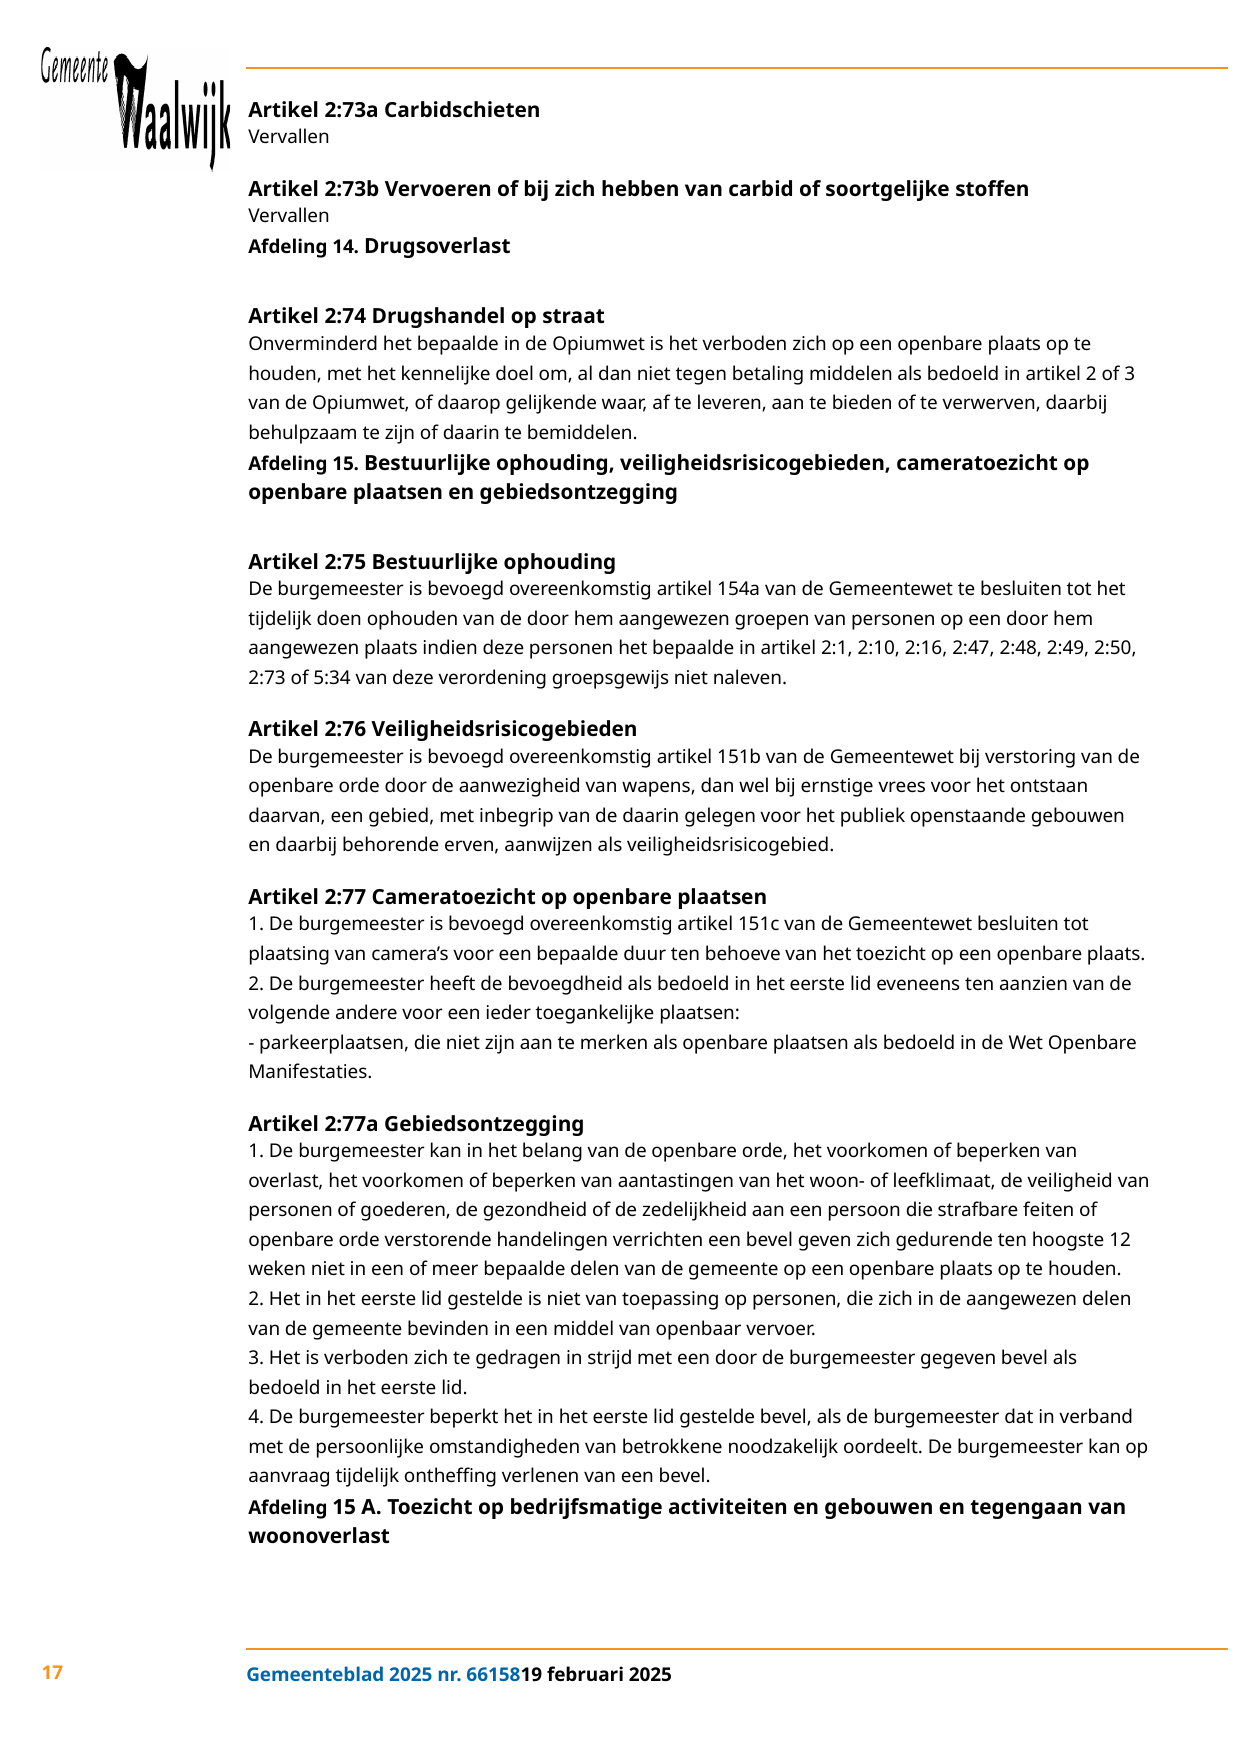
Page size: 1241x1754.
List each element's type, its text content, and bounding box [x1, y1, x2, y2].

text Vervallen [248, 123, 1152, 149]
text - parkeerplaatsen, die niet zijn aan te merken als openbare plaatsen als bedoeld in de Wet Openbare Manifestaties. [248, 1029, 1152, 1084]
picture [41, 47, 231, 172]
text 4. De burgemeester beperkt het in het eerste lid gestelde bevel, als de burgemeester dat in verband met de persoonlijke omstandigheden van betrokkene noodzakelijk oordeelt. De burgemeester kan op aanvraag tijdelijk ontheffing verlenen van een bevel. [248, 1403, 1152, 1488]
text Afdeling 15 A. Toezicht op bedrijfsmatige activiteiten en gebouwen en tegengaan van woonoverlast [248, 1492, 1152, 1549]
text Artikel 2:73a Carbidschieten [248, 95, 1152, 123]
text 2. De burgemeester heeft de bevoegdheid als bedoeld in het eerste lid eveneens ten aanzien van de volgende andere voor een ieder toegankelijke plaatsen: [248, 970, 1152, 1025]
text Afdeling 15. Bestuurlijke ophouding, veiligheidsrisicogebieden, cameratoezicht op openbare plaatsen en gebiedsontzegging [248, 448, 1152, 505]
text Artikel 2:77 Cameratoezicht op openbare plaatsen [248, 882, 1152, 911]
text 2. Het in het eerste lid gestelde is niet van toepassing op personen, die zich in de aangewezen delen van de gemeente bevinden in een middel van openbaar vervoer. [248, 1285, 1152, 1341]
text Artikel 2:77a Gebiedsontzegging [248, 1109, 1152, 1137]
text 3. Het is verboden zich te gedragen in strijd met een door de burgemeester gegeven bevel als bedoeld in het eerste lid. [248, 1344, 1152, 1400]
text Artikel 2:73b Vervoeren of bij zich hebben van carbid of soortgelijke stoffen [248, 174, 1152, 202]
text 1. De burgemeester kan in het belang van de openbare orde, het voorkomen of beperken van overlast, het voorkomen of beperken van aantastingen van het woon- of leefklimaat, de veiligheid van personen of goederen, de gezondheid of de zedelijkheid aan een persoon die strafbare feiten of openbare orde verstorende handelingen verrichten een bevel geven zich gedurende ten hoogste 12 weken niet in een of meer bepaalde delen van de gemeente op een openbare plaats op te houden. [248, 1137, 1152, 1281]
text De burgemeester is bevoegd overeenkomstig artikel 151b van de Gemeentewet bij verstoring van de openbare orde door de aanwezigheid van wapens, dan wel bij ernstige vrees voor het ontstaan daarvan, een gebied, met inbegrip van de daarin gelegen voor het publiek openstaande gebouwen en daarbij behorende erven, aanwijzen als veiligheidsrisicogebied. [248, 743, 1152, 857]
text Onverminderd het bepaalde in de Opiumwet is het verboden zich op een openbare plaats op te houden, met het kennelijke doel om, al dan niet tegen betaling middelen als bedoeld in artikel 2 of 3 van de Opiumwet, of daarop gelijkende waar, af te leveren, aan te bieden of te verwerven, daarbij behulpzaam te zijn of daarin te bemiddelen. [248, 330, 1152, 444]
text De burgemeester is bevoegd overeenkomstig artikel 154a van de Gemeentewet te besluiten tot het tijdelijk doen ophouden van de door hem aangewezen groepen van personen op een door hem aangewezen plaats indien deze personen het bepaalde in artikel 2:1, 2:10, 2:16, 2:47, 2:48, 2:49, 2:50, 2:73 of 5:34 van deze verordening groepsgewijs niet naleven. [248, 575, 1152, 690]
text 1. De burgemeester is bevoegd overeenkomstig artikel 151c van de Gemeentewet besluiten tot plaatsing van camera’s voor een bepaalde duur ten behoeve van het toezicht op een openbare plaats. [248, 911, 1152, 966]
text Vervallen [248, 202, 1152, 228]
text Artikel 2:76 Veiligheidsrisicogebieden [248, 714, 1152, 743]
text Afdeling 14. Drugsoverlast [248, 232, 1152, 260]
text Artikel 2:75 Bestuurlijke ophouding [248, 547, 1152, 575]
text Artikel 2:74 Drugshandel op straat [248, 302, 1152, 330]
